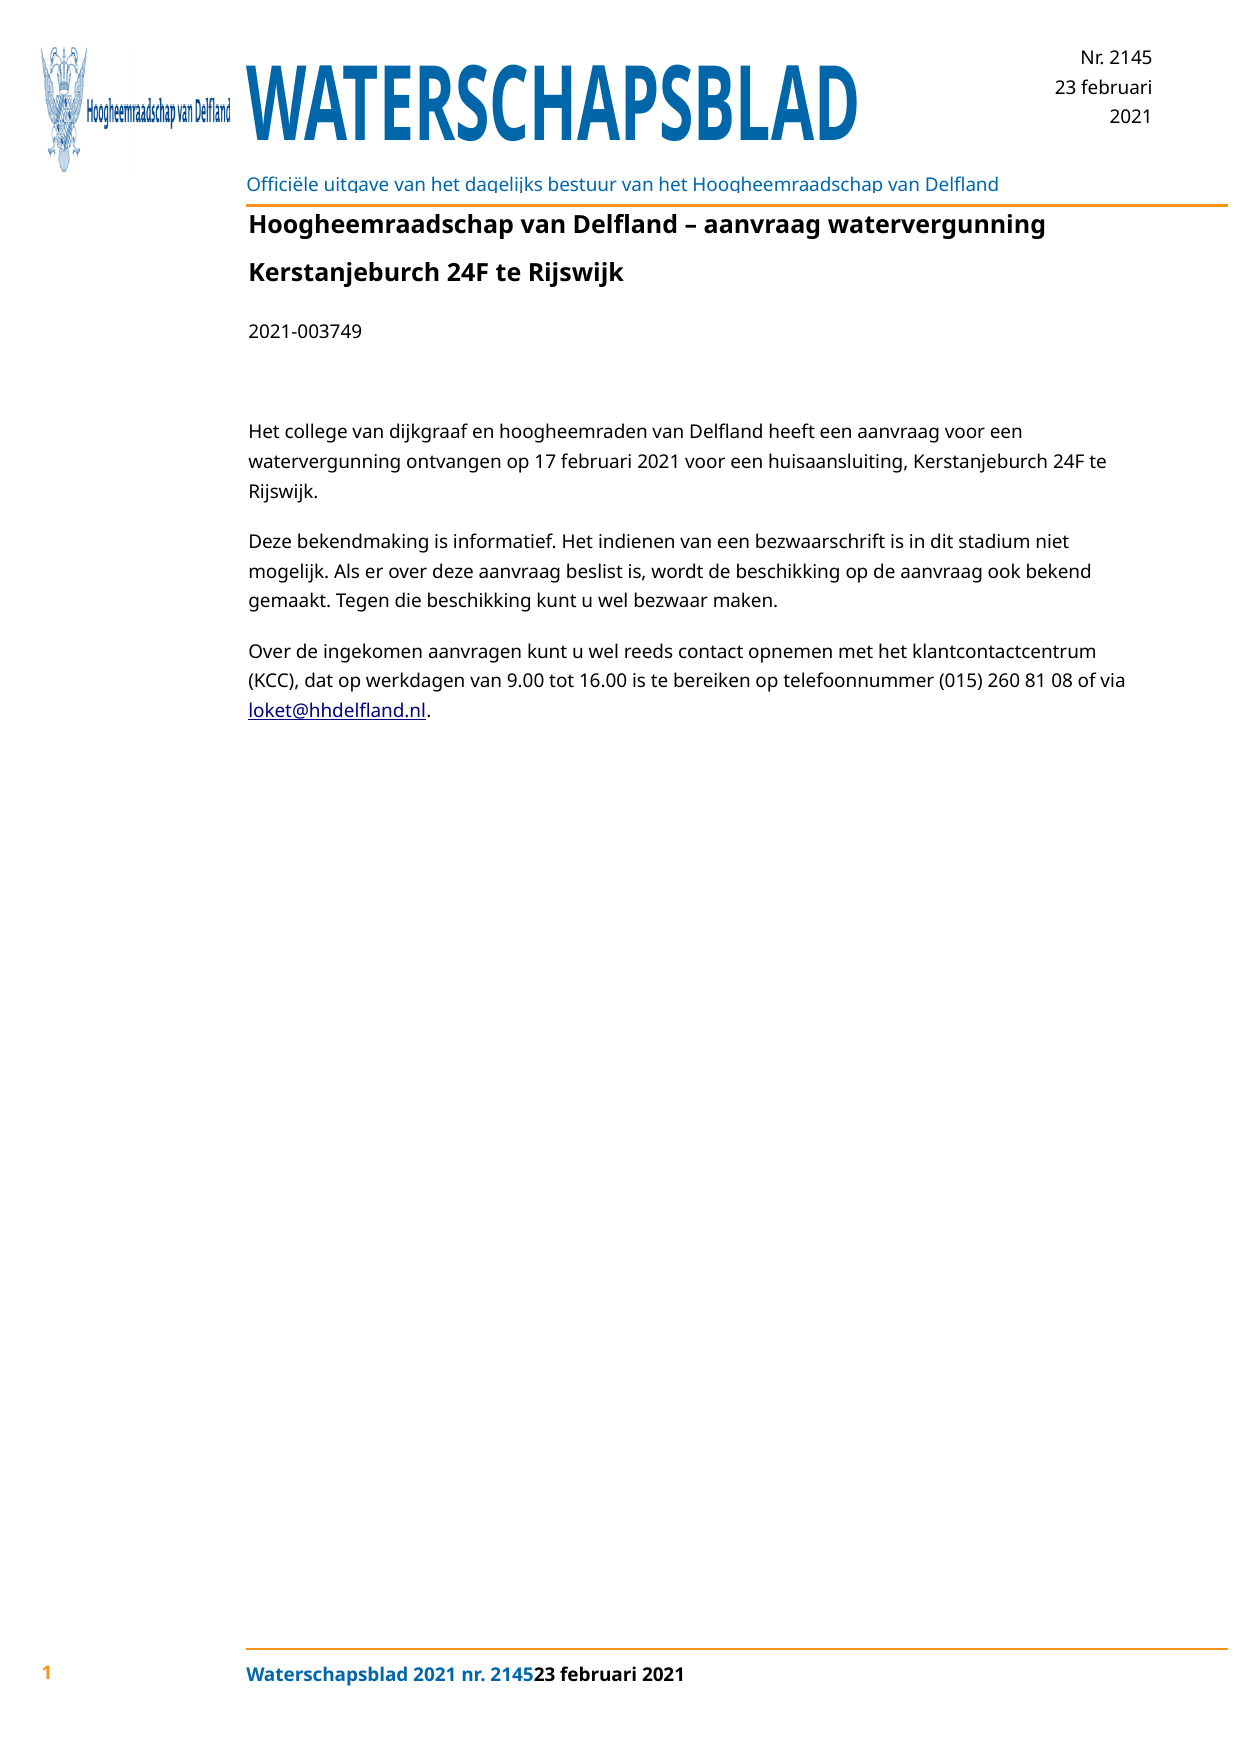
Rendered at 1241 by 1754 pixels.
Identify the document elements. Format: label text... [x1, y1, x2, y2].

text Deze bekendmaking is informatief. Het indienen van een bezwaarschrift is in dit stadium niet mogelijk. Als er over deze aanvraag beslist is, wordt de beschikking op de aanvraag ook bekend gemaakt. Tegen die beschikking kunt u wel bezwaar maken. [248, 528, 1152, 613]
text Over de ingekomen aanvragen kunt u wel reeds contact opnemen met het klantcontactcentrum (KCC), dat op werkdagen van 9.00 tot 16.00 is te bereiken op telefoonnummer (015) 260 81 08 of via loket@hhdelfland.nl. [248, 638, 1152, 723]
text 2021-003749 [248, 318, 1152, 344]
text Het college van dijkgraaf en hoogheemraden van Delfland heeft een aanvraag voor een watervergunning ontvangen op 17 februari 2021 voor een huisaansluiting, Kerstanjeburch 24F te Rijswijk. [248, 419, 1152, 504]
picture [41, 47, 231, 172]
text Hoogheemraadschap van Delfland – aanvraag watervergunning Kerstanjeburch 24F te Rijswijk [248, 207, 1152, 288]
